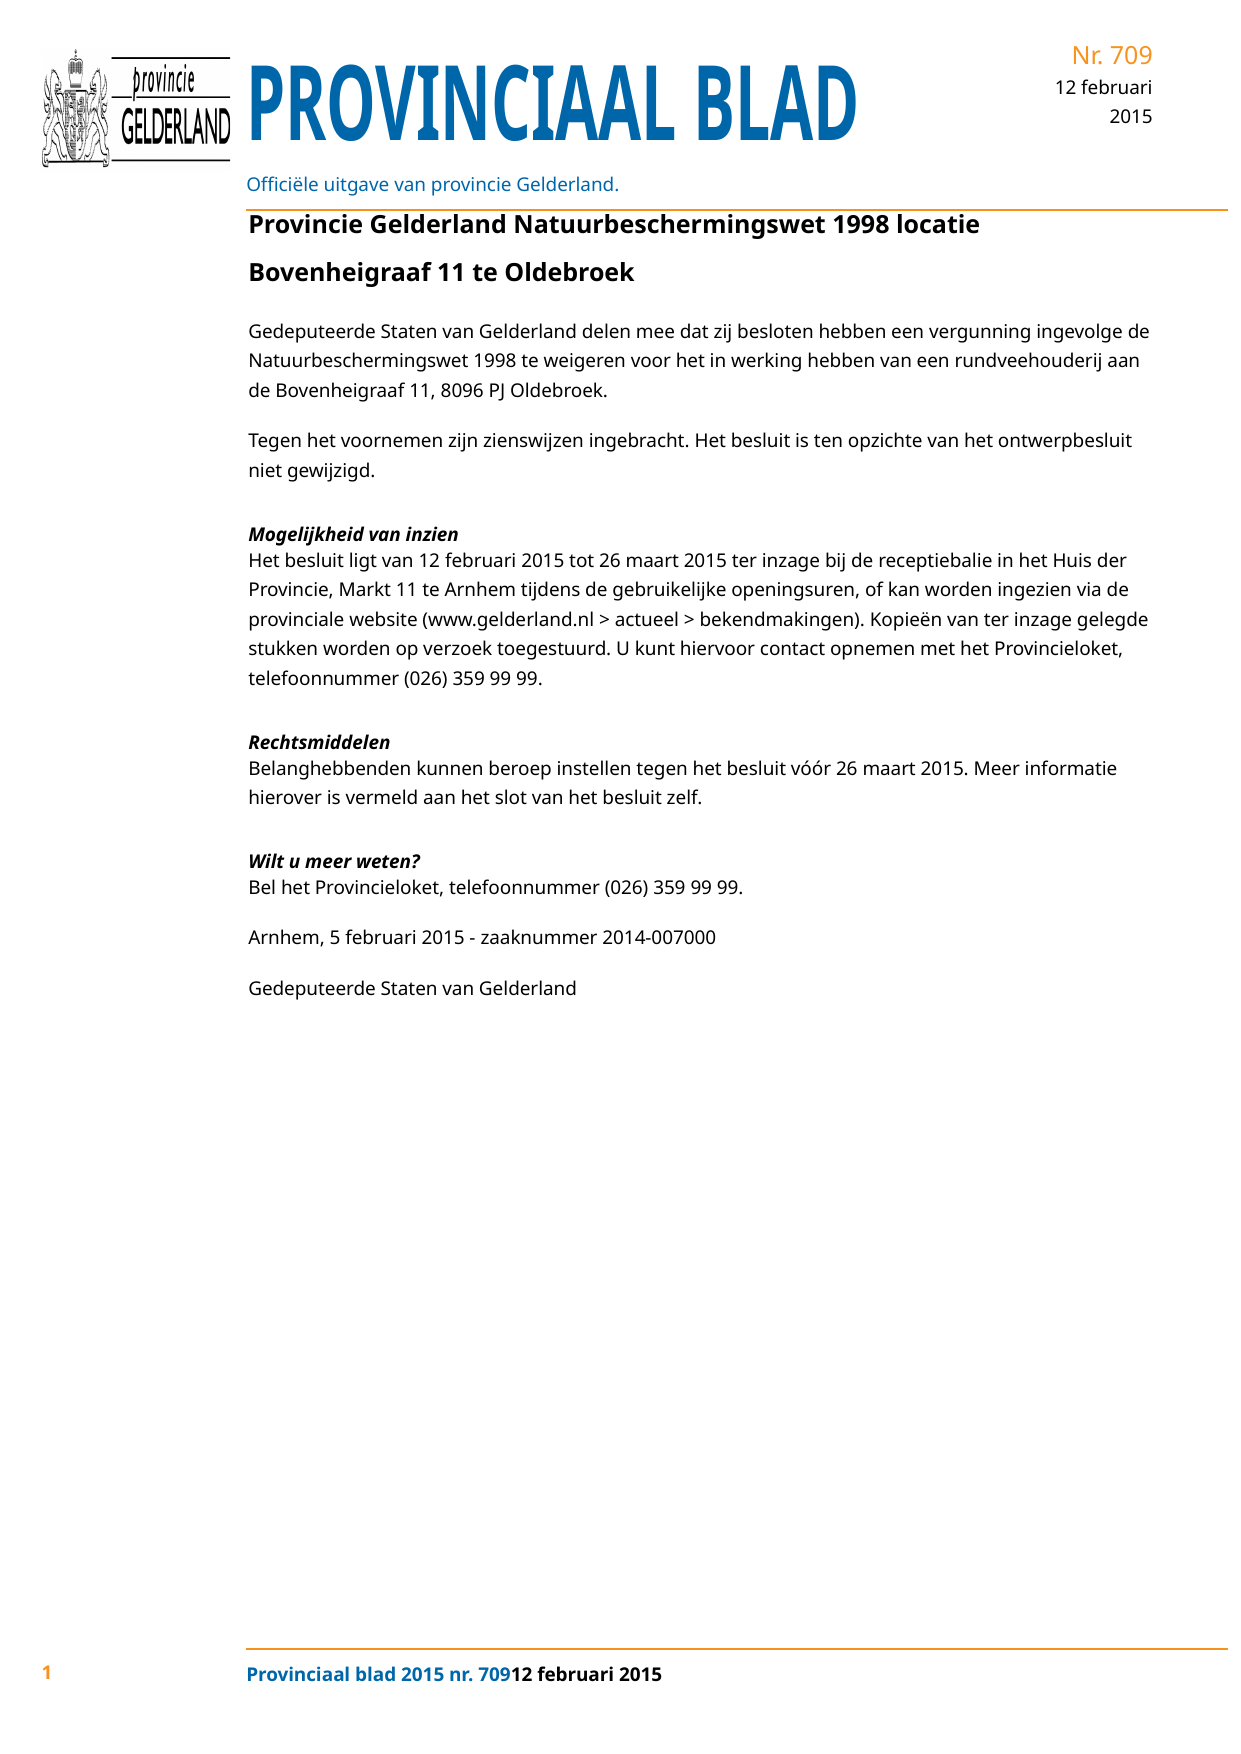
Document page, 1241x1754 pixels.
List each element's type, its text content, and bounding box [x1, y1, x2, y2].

text Belanghebbenden kunnen beroep instellen tegen het besluit vóór 26 maart 2015. Meer informatie hierover is vermeld aan het slot van het besluit zelf. [248, 755, 1152, 810]
picture [41, 47, 231, 172]
text Provincie Gelderland Natuurbeschermingswet 1998 locatie Bovenheigraaf 11 te Oldebroek [248, 211, 1152, 288]
text Tegen het voornemen zijn zienswijzen ingebracht. Het besluit is ten opzichte van het ontwerpbesluit niet gewijzigd. [248, 427, 1152, 483]
text Mogelijkheid van inzien [248, 521, 1152, 547]
text Arnhem, 5 februari 2015 - zaaknummer 2014-007000 [248, 924, 1152, 950]
text Rechtsmiddelen [248, 729, 1152, 755]
text Gedeputeerde Staten van Gelderland delen mee dat zij besloten hebben een vergunning ingevolge de Natuurbeschermingswet 1998 te weigeren voor het in werking hebben van een rundveehouderij aan de Bovenheigraaf 11, 8096 PJ Oldebroek. [248, 318, 1152, 403]
text Gedeputeerde Staten van Gelderland [248, 975, 1152, 1001]
text Wilt u meer weten? [248, 848, 1152, 874]
text Bel het Provincieloket, telefoonnummer (026) 359 99 99. [248, 874, 1152, 900]
text Het besluit ligt van 12 februari 2015 tot 26 maart 2015 ter inzage bij de receptiebalie in het Huis der Provincie, Markt 11 te Arnhem tijdens de gebruikelijke openingsuren, of kan worden ingezien via de provinciale website (www.gelderland.nl > actueel > bekendmakingen). Kopieën van ter inzage gelegde stukken worden op verzoek toegestuurd. U kunt hiervoor contact opnemen met het Provincieloket, telefoonnummer (026) 359 99 99. [248, 547, 1152, 691]
